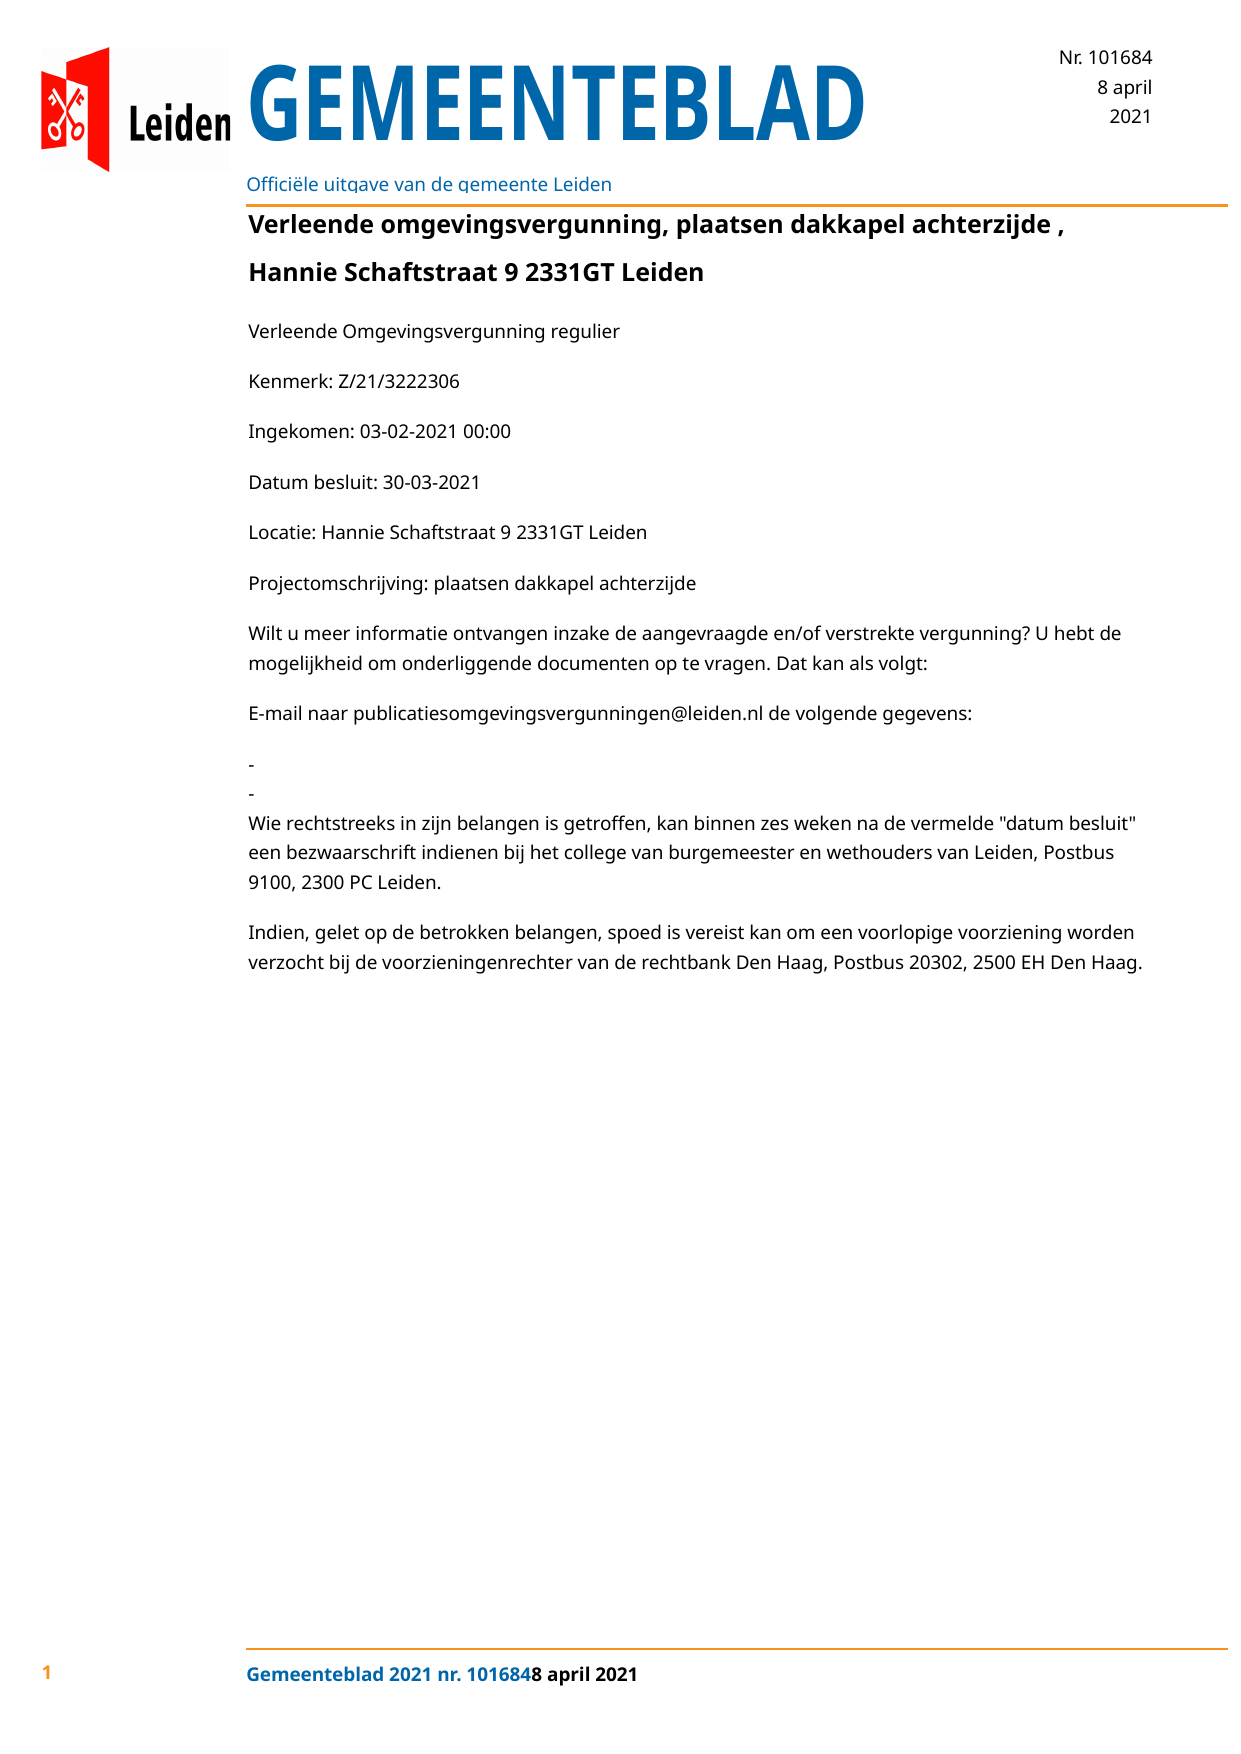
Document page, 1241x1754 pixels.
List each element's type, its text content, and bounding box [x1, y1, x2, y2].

text Datum besluit: 30-03-2021 [248, 469, 1152, 495]
text Wilt u meer informatie ontvangen inzake de aangevraagde en/of verstrekte vergunning? U hebt de mogelijkheid om onderliggende documenten op te vragen. Dat kan als volgt: [248, 620, 1152, 676]
text E-mail naar publicatiesomgevingsvergunningen@leiden.nl de volgende gegevens: [248, 700, 1152, 726]
text Verleende omgevingsvergunning, plaatsen dakkapel achterzijde , Hannie Schaftstraat 9 2331GT Leiden [248, 207, 1152, 288]
text Projectomschrijving: plaatsen dakkapel achterzijde [248, 570, 1152, 596]
text Verleende Omgevingsvergunning regulier [248, 318, 1152, 344]
text Locatie: Hannie Schaftstraat 9 2331GT Leiden [248, 519, 1152, 545]
text Ingekomen: 03-02-2021 00:00 [248, 419, 1152, 444]
text Wie rechtstreeks in zijn belangen is getroffen, kan binnen zes weken na de vermelde "datum besluit" een bezwaarschrift indienen bij het college van burgemeester en wethouders van Leiden, Postbus 9100, 2300 PC Leiden. [248, 810, 1152, 895]
picture [41, 47, 231, 172]
text Kenmerk: Z/21/3222306 [248, 368, 1152, 394]
text Indien, gelet op de betrokken belangen, spoed is vereist kan om een voorlopige voorziening worden verzocht bij de voorzieningenrechter van de rechtbank Den Haag, Postbus 20302, 2500 EH Den Haag. [248, 919, 1152, 975]
